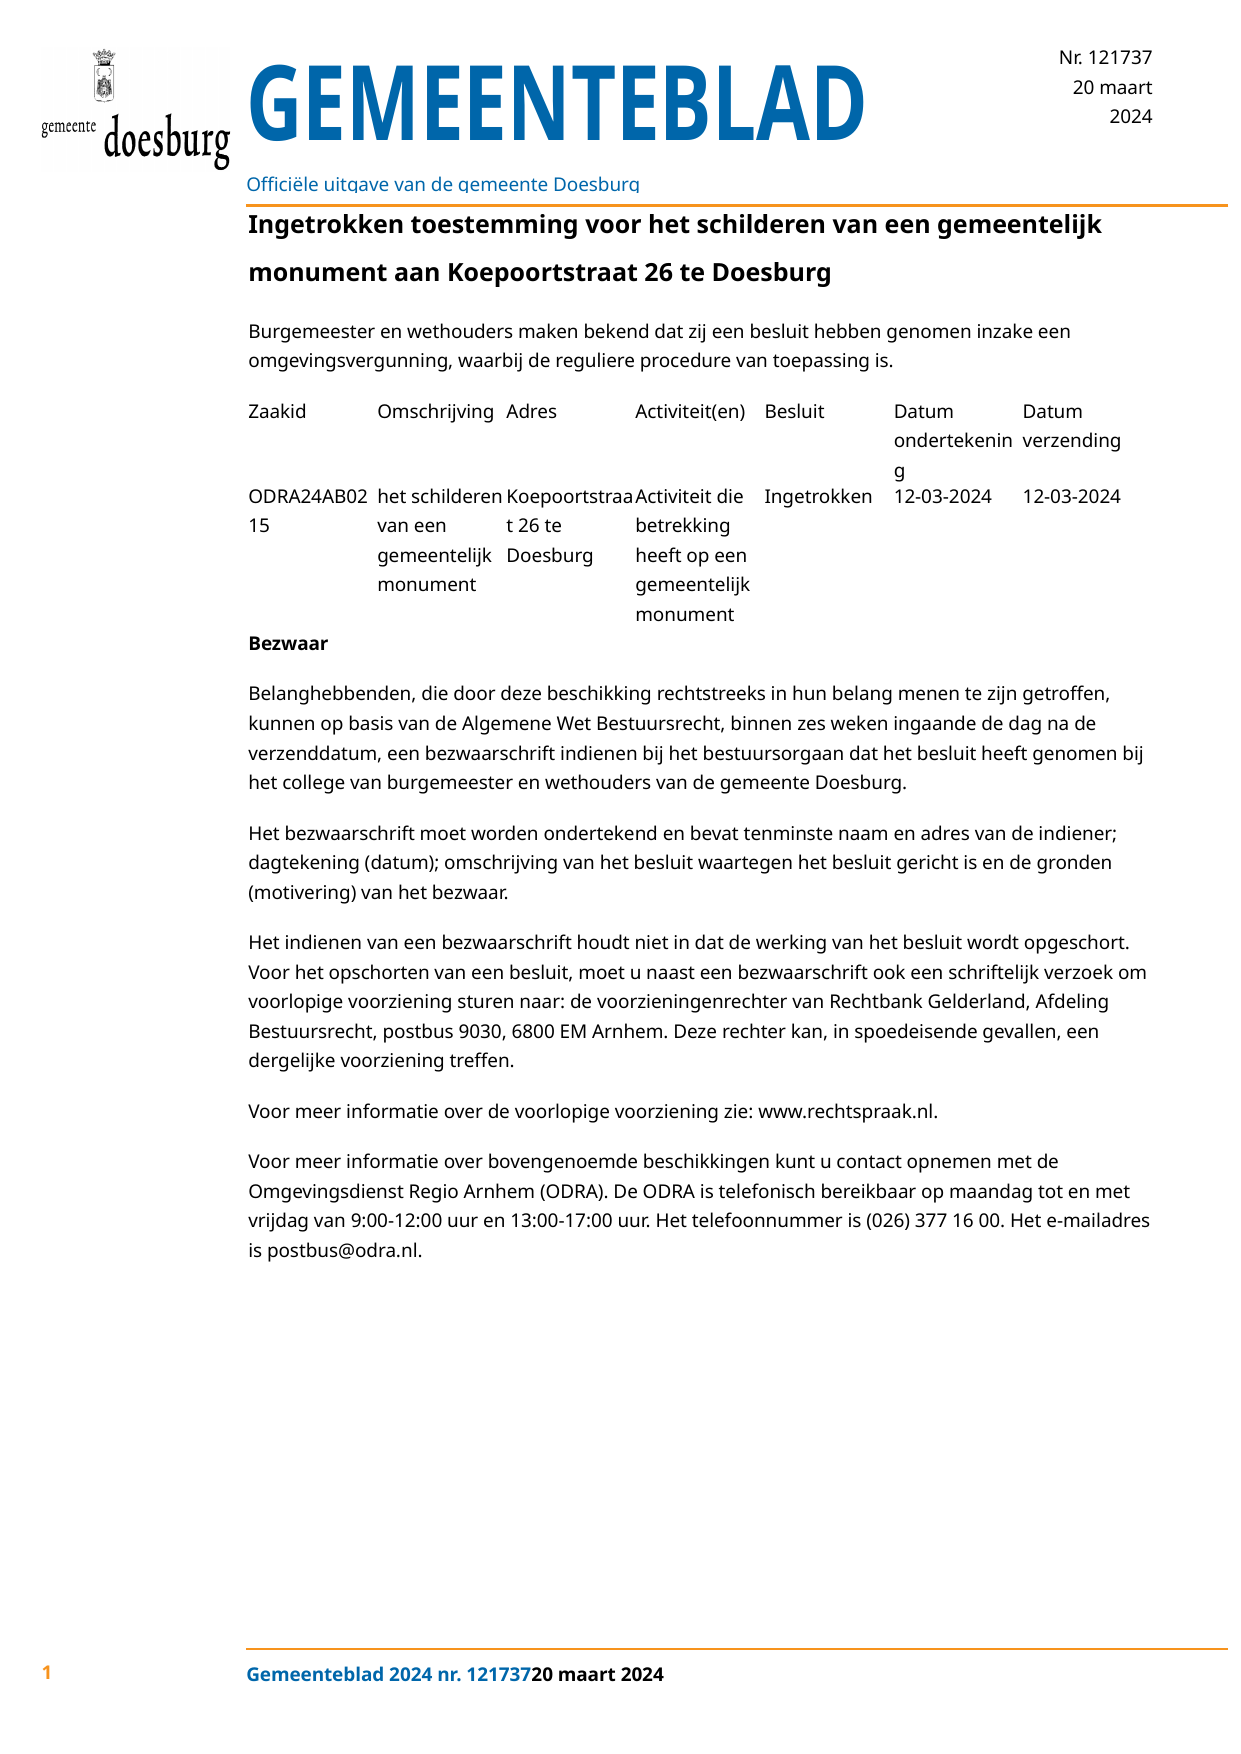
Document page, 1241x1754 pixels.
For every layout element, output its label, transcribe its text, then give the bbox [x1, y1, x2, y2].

table_cell 12-03-2024 [1023, 483, 1152, 627]
table_cell 12-03-2024 [894, 483, 1022, 627]
table_header Besluit [764, 398, 893, 483]
table_header Omschrijving [377, 398, 506, 483]
table_header Datum verzending [1023, 398, 1152, 483]
table_cell het schilderen van een gemeentelijk monument [377, 483, 506, 627]
table_header Zaakid [248, 398, 377, 483]
text Voor meer informatie over de voorlopige voorziening zie: www.rechtspraak.nl. [248, 1098, 1152, 1124]
table_header Datum ondertekening [894, 398, 1022, 483]
text Het bezwaarschrift moet worden ondertekend en bevat tenminste naam en adres van de indiener; dagtekening (datum); omschrijving van het besluit waartegen het besluit gericht is en de gronden (motivering) van het bezwaar. [248, 820, 1152, 905]
text Voor meer informatie over bovengenoemde beschikkingen kunt u contact opnemen met de Omgevingsdienst Regio Arnhem (ODRA). De ODRA is telefonisch bereikbaar op maandag tot en met vrijdag van 9:00-12:00 uur en 13:00-17:00 uur. Het telefoonnummer is (026) 377 16 00. Het e-mailadres is postbus@odra.nl. [248, 1148, 1152, 1263]
picture [41, 47, 231, 172]
text Bezwaar [248, 630, 1152, 656]
table_cell ODRA24AB0215 [248, 483, 377, 627]
table_header Adres [506, 398, 635, 483]
text Ingetrokken toestemming voor het schilderen van een gemeentelijk monument aan Koepoortstraat 26 te Doesburg [248, 207, 1152, 288]
table_cell Activiteit die betrekking heeft op een gemeentelijk monument [635, 483, 764, 627]
text Burgemeester en wethouders maken bekend dat zij een besluit hebben genomen inzake een omgevingsvergunning, waarbij de reguliere procedure van toepassing is. [248, 318, 1152, 373]
table_cell Ingetrokken [764, 483, 893, 627]
text Belanghebbenden, die door deze beschikking rechtstreeks in hun belang menen te zijn getroffen, kunnen op basis van de Algemene Wet Bestuursrecht, binnen zes weken ingaande de dag na de verzenddatum, een bezwaarschrift indienen bij het bestuursorgaan dat het besluit heeft genomen bij het college van burgemeester en wethouders van de gemeente Doesburg. [248, 681, 1152, 795]
table_header Activiteit(en) [635, 398, 764, 483]
text Het indienen van een bezwaarschrift houdt niet in dat de werking van het besluit wordt opgeschort. Voor het opschorten van een besluit, moet u naast een bezwaarschrift ook een schriftelijk verzoek om voorlopige voorziening sturen naar: de voorzieningenrechter van Rechtbank Gelderland, Afdeling Bestuursrecht, postbus 9030, 6800 EM Arnhem. Deze rechter kan, in spoedeisende gevallen, een dergelijke voorziening treffen. [248, 929, 1152, 1073]
table_cell Koepoortstraat 26 te Doesburg [506, 483, 635, 627]
